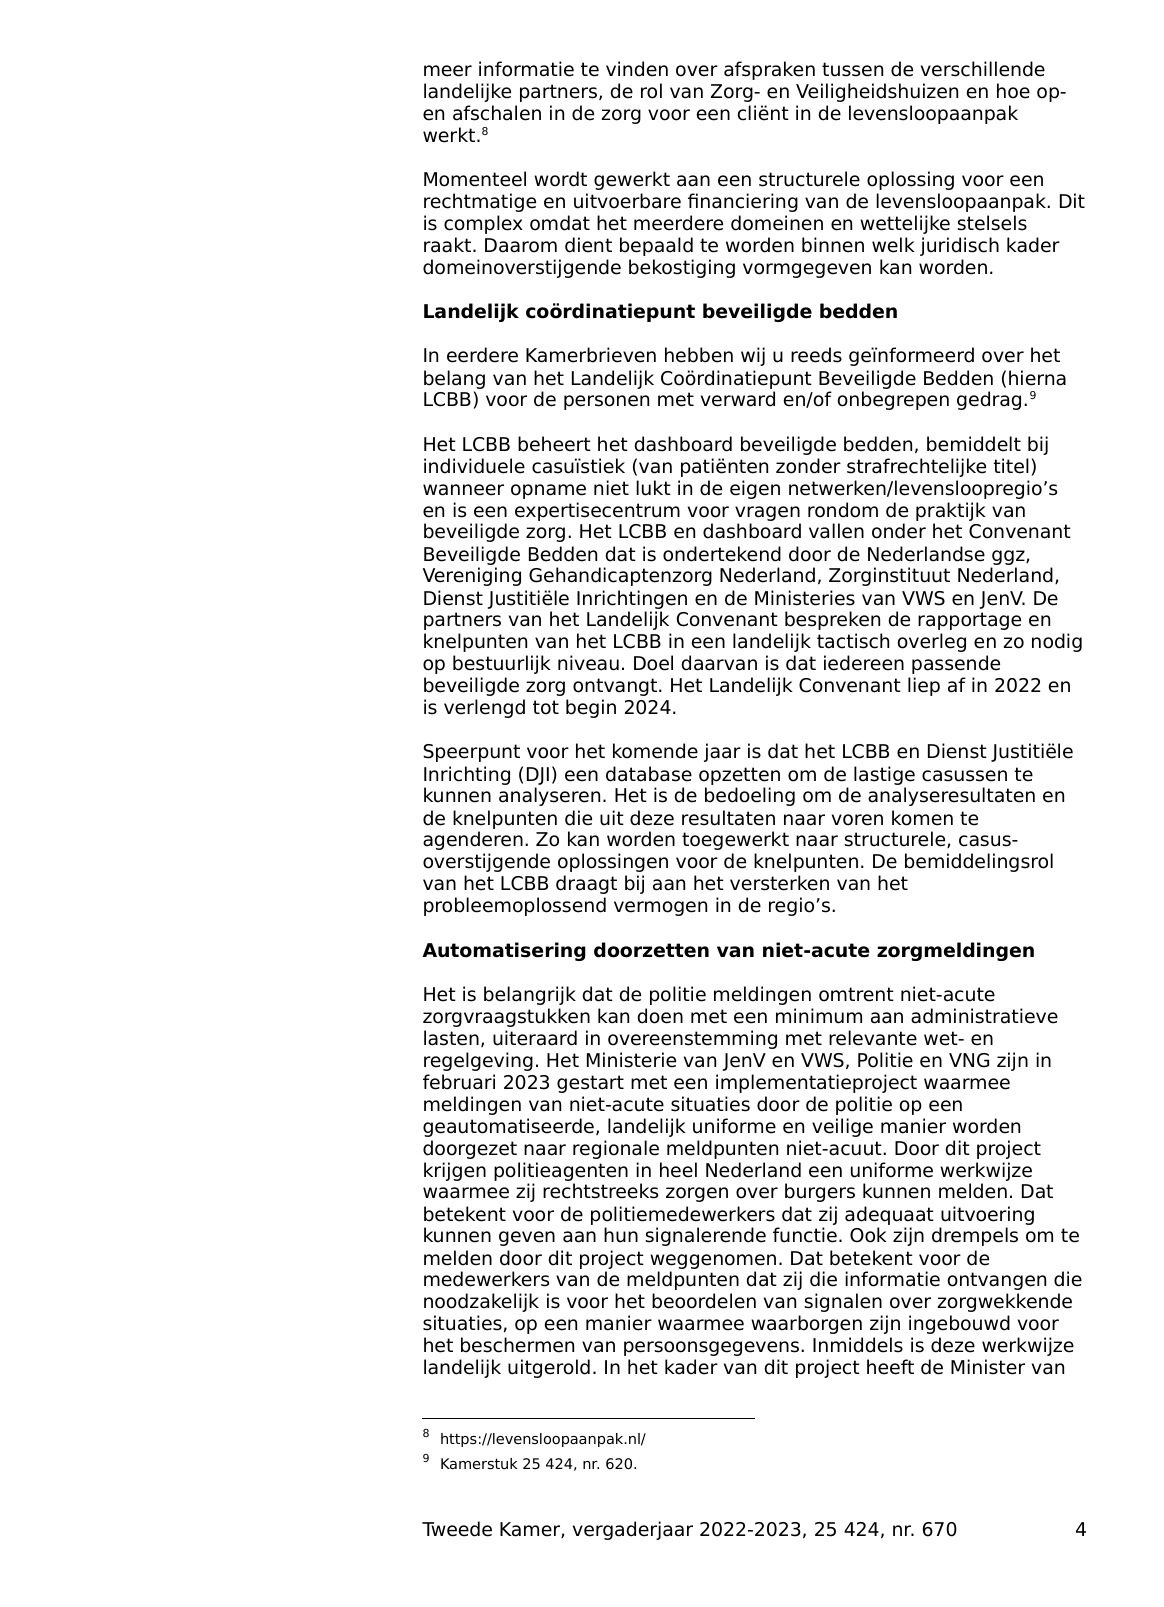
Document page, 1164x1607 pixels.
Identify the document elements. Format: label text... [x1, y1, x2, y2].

subtitle Automatisering doorzetten van niet-acute zorgmeldingen [422, 939, 1087, 961]
text Speerpunt voor het komende jaar is dat het LCBB en Dienst Justitiële Inrichting (DJI) een database opzetten om de lastige casussen te kunnen analyseren. Het is de bedoeling om de analyseresultaten en de knelpunten die uit deze resultaten naar voren komen te agenderen. Zo kan worden toegewerkt naar structurele, casus-overstijgende oplossingen voor de knelpunten. De bemiddelingsrol van het LCBB draagt bij aan het versterken van het probleemoplossend vermogen in de regio’s. [422, 741, 1087, 917]
subtitle Landelijk coördinatiepunt beveiligde bedden [422, 301, 1087, 323]
text https://levensloopaanpak.nl/ [422, 1427, 1087, 1449]
text In eerdere Kamerbrieven hebben wij u reeds geïnformeerd over het belang van het Landelijk Coördinatiepunt Beveiligde Bedden (hierna LCBB) voor de personen met verward en/of onbegrepen gedrag. [422, 345, 1087, 411]
text Momenteel wordt gewerkt aan een structurele oplossing voor een rechtmatige en uitvoerbare financiering van de levensloopaanpak. Dit is complex omdat het meerdere domeinen en wettelijke stelsels raakt. Daarom dient bepaald te worden binnen welk juridisch kader domeinoverstijgende bekostiging vormgegeven kan worden. [422, 169, 1087, 279]
text meer informatie te vinden over afspraken tussen de verschillende landelijke partners, de rol van Zorg- en Veiligheidshuizen en hoe op- en afschalen in de zorg voor een cliënt in de levensloopaanpak werkt. [422, 59, 1087, 147]
text Het LCBB beheert het dashboard beveiligde bedden, bemiddelt bij individuele casuïstiek (van patiënten zonder strafrechtelijke titel) wanneer opname niet lukt in de eigen netwerken/levensloopregio’s en is een expertisecentrum voor vragen rondom de praktijk van beveiligde zorg. Het LCBB en dashboard vallen onder het Convenant Beveiligde Bedden dat is ondertekend door de Nederlandse ggz, Vereniging Gehandicaptenzorg Nederland, Zorginstituut Nederland, Dienst Justitiële Inrichtingen en de Ministeries van VWS en JenV. De partners van het Landelijk Convenant bespreken de rapportage en knelpunten van het LCBB in een landelijk tactisch overleg en zo nodig op bestuurlijk niveau. Doel daarvan is dat iedereen passende beveiligde zorg ontvangt. Het Landelijk Convenant liep af in 2022 en is verlengd tot begin 2024. [422, 433, 1087, 719]
text Het is belangrijk dat de politie meldingen omtrent niet-acute zorgvraagstukken kan doen met een minimum aan administratieve lasten, uiteraard in overeenstemming met relevante wet- en regelgeving. Het Ministerie van JenV en VWS, Politie en VNG zijn in februari 2023 gestart met een implementatieproject waarmee meldingen van niet-acute situaties door de politie op een geautomatiseerde, landelijk uniforme en veilige manier worden doorgezet naar regionale meldpunten niet-acuut. Door dit project krijgen politieagenten in heel Nederland een uniforme werkwijze waarmee zij rechtstreeks zorgen over burgers kunnen melden. Dat betekent voor de politiemedewerkers dat zij adequaat uitvoering kunnen geven aan hun signalerende functie. Ook zijn drempels om te melden door dit project weggenomen. Dat betekent voor de medewerkers van de meldpunten dat zij die informatie ontvangen die noodzakelijk is voor het beoordelen van signalen over zorgwekkende situaties, op een manier waarmee waarborgen zijn ingebouwd voor het beschermen van persoonsgegevens. Inmiddels is deze werkwijze landelijk uitgerold. In het kader van dit project heeft de Minister van [422, 984, 1087, 1379]
text Kamerstuk 25 424, nr. 620. [422, 1452, 1087, 1474]
